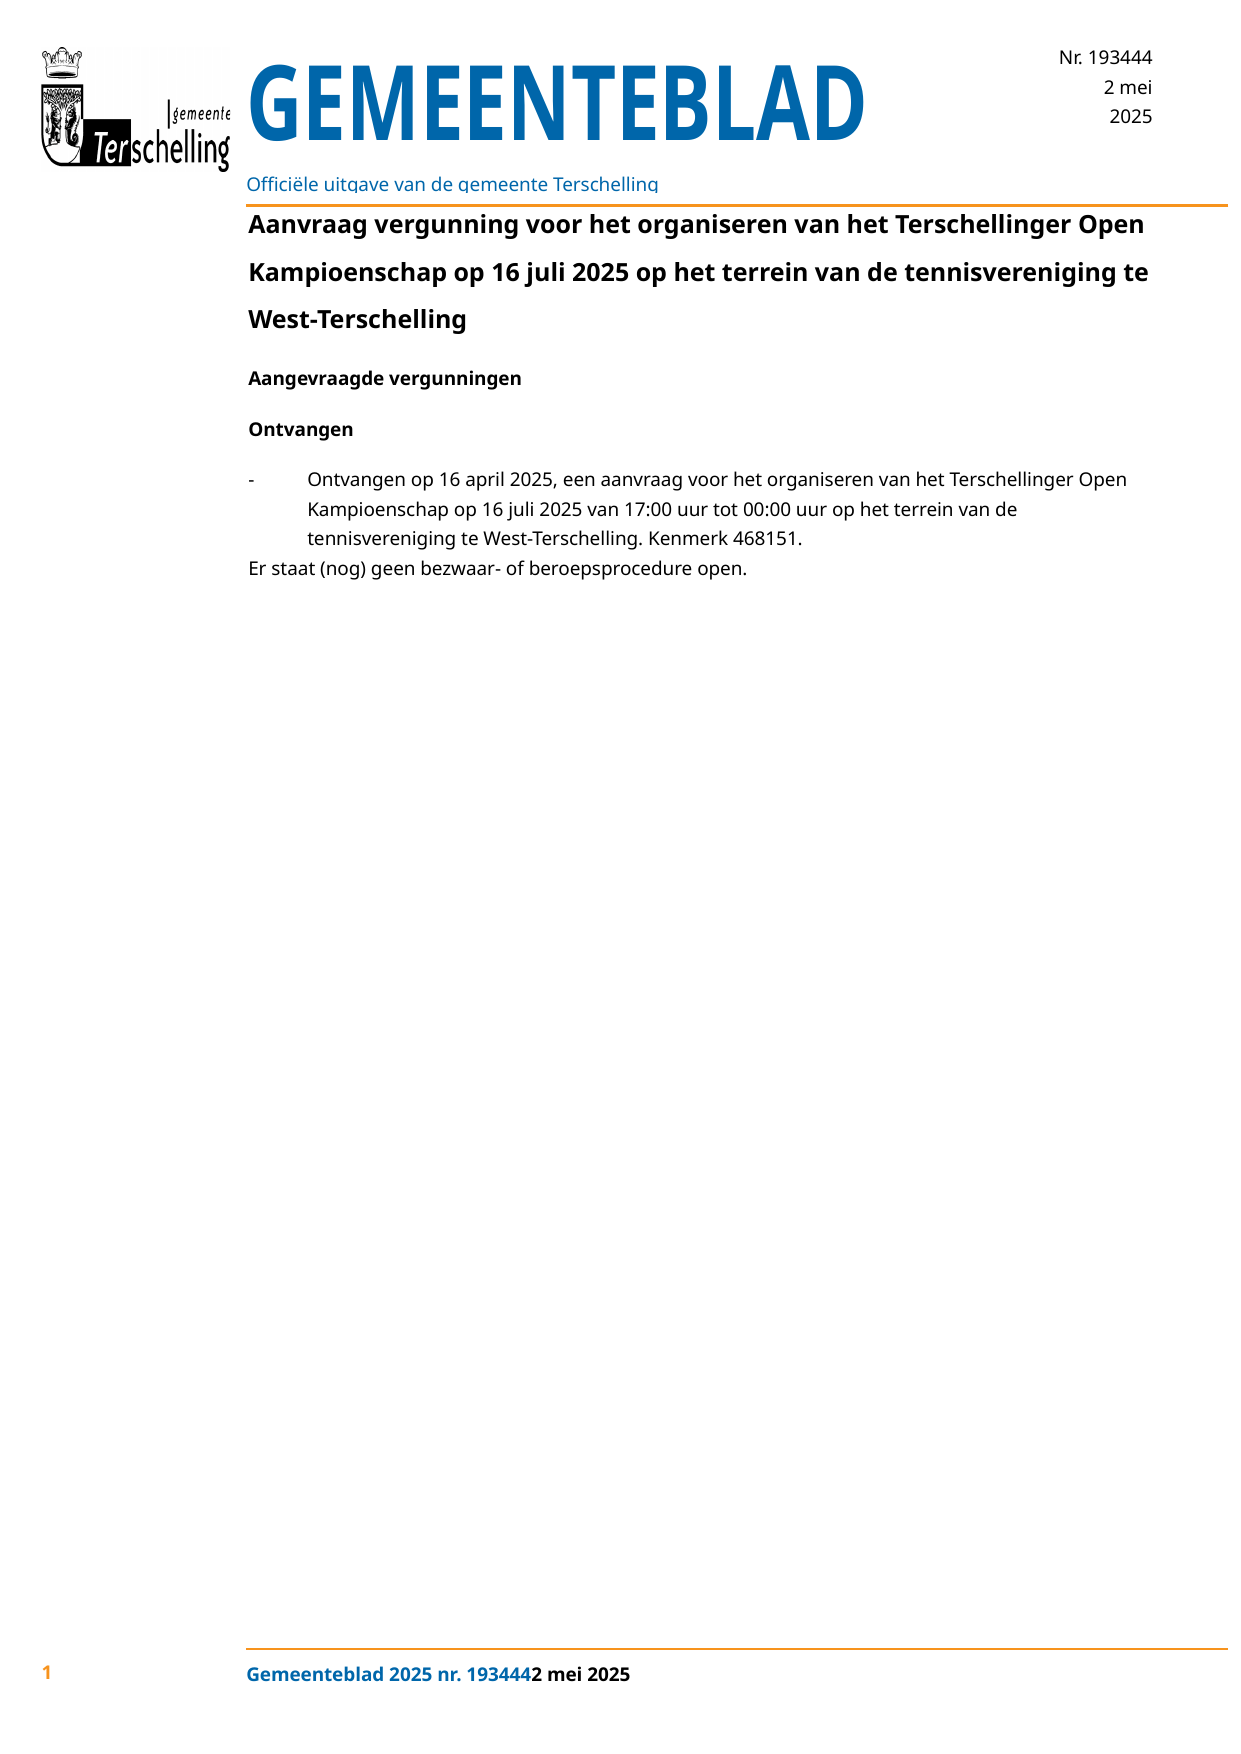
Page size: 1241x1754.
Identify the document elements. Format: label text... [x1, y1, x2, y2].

picture [41, 47, 231, 172]
text Aanvraag vergunning voor het organiseren van het Terschellinger Open Kampioenschap op 16 juli 2025 op het terrein van de tennisvereniging te West-Terschelling [248, 207, 1152, 336]
text Er staat (nog) geen bezwaar- of beroepsprocedure open. [248, 555, 1152, 581]
text Aangevraagde vergunningen [248, 366, 1152, 391]
text Ontvangen [248, 416, 1152, 442]
list Ontvangen op 16 april 2025, een aanvraag voor het organiseren van het Terschellinger Open Kampioenschap op 16 juli 2025 van 17:00 uur tot 00:00 uur op het terrein van de tennisvereniging te West-Terschelling. Kenmerk 468151. [248, 466, 1152, 551]
